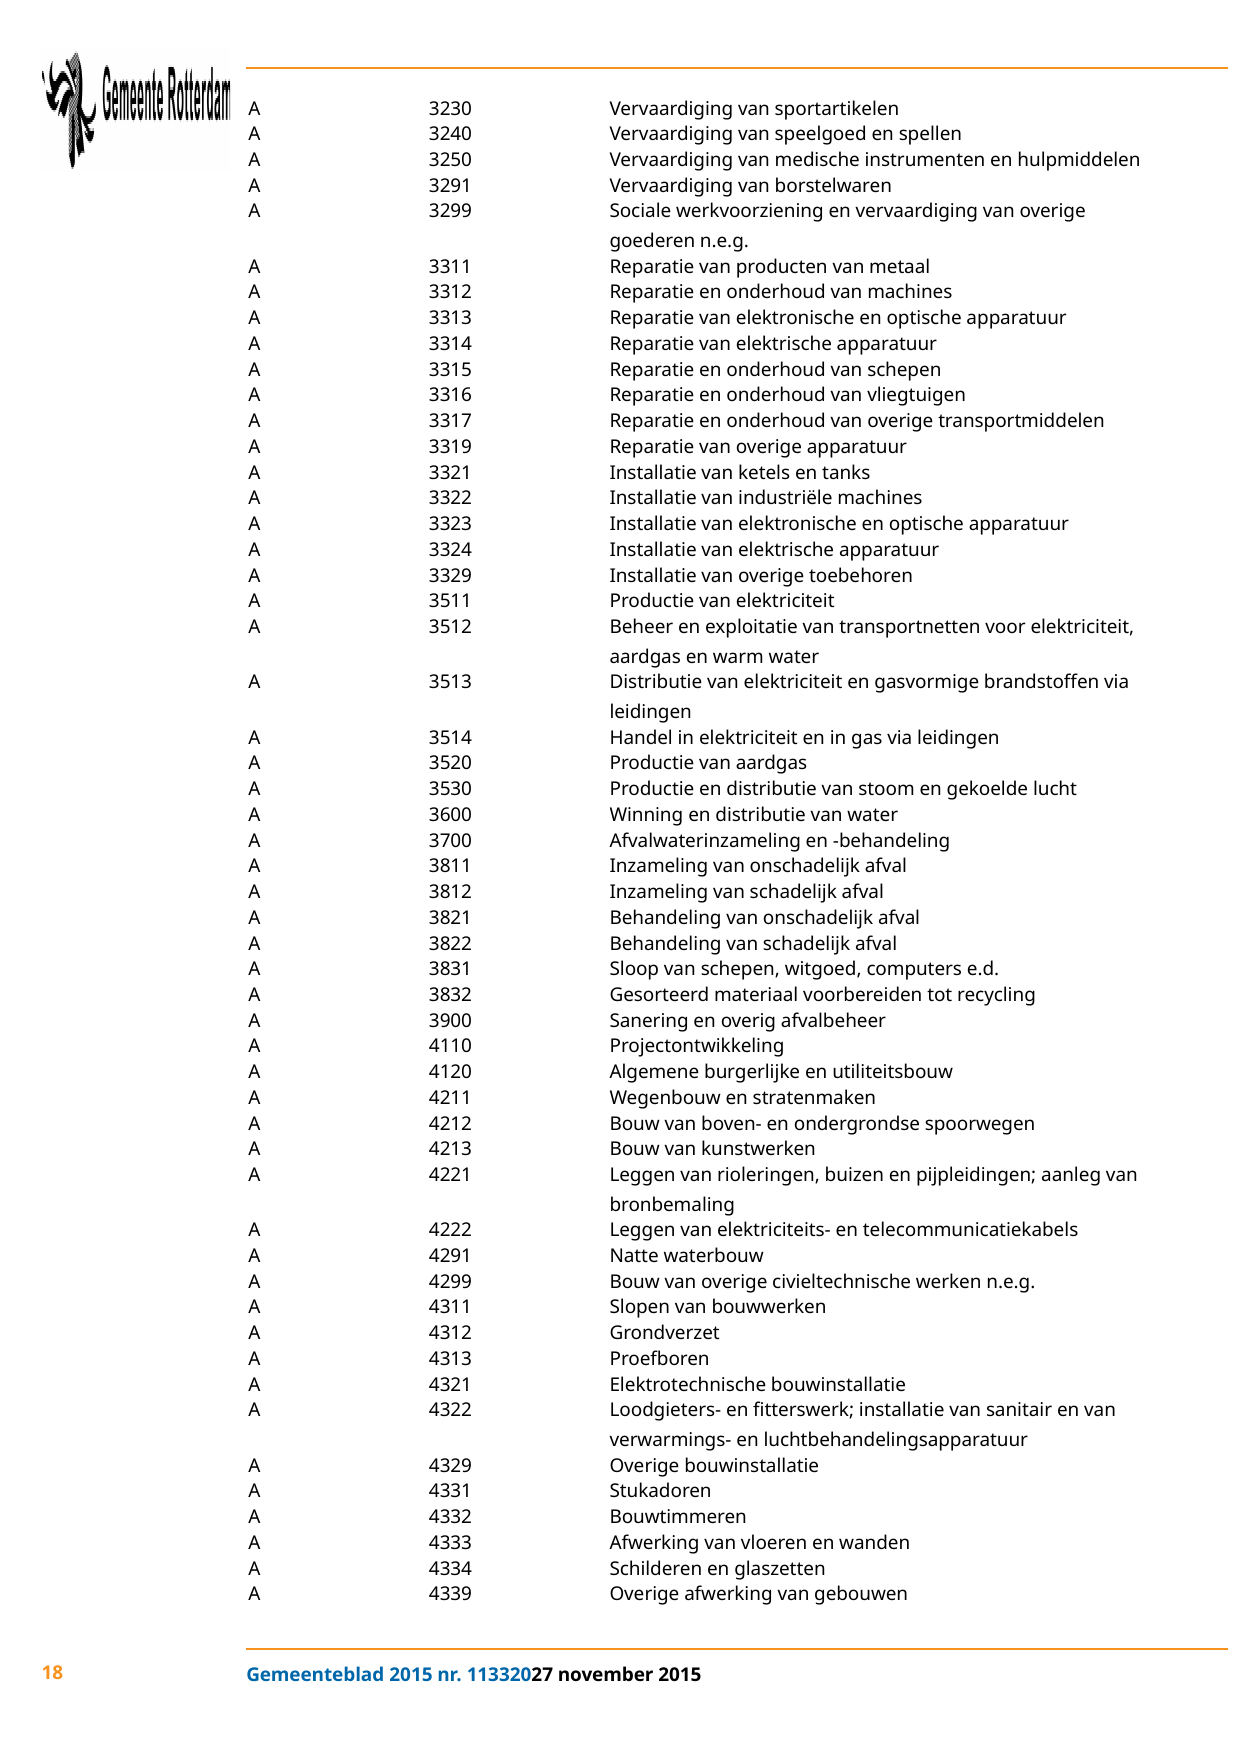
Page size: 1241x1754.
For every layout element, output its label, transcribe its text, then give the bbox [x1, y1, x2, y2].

table_cell 3514 [429, 724, 609, 749]
table_cell Behandeling van onschadelijk afval [609, 904, 1152, 930]
table_cell A [248, 1007, 429, 1033]
table_cell 3240 [429, 121, 609, 146]
table_cell 4110 [429, 1033, 609, 1058]
table_cell Reparatie van elektrische apparatuur [609, 330, 1152, 356]
table_cell 4329 [429, 1452, 609, 1478]
table_cell Installatie van ketels en tanks [609, 459, 1152, 484]
table_cell 3317 [429, 408, 609, 433]
table_cell A [248, 955, 429, 981]
table_cell 3319 [429, 433, 609, 459]
table_cell 3312 [429, 279, 609, 304]
table_cell A [248, 1345, 429, 1371]
table_cell A [248, 408, 429, 433]
table_cell Overige afwerking van gebouwen [609, 1581, 1152, 1606]
table_cell 4331 [429, 1478, 609, 1503]
table_cell Reparatie en onderhoud van schepen [609, 356, 1152, 382]
table_cell A [248, 750, 429, 775]
table_cell Gesorteerd materiaal voorbereiden tot recycling [609, 981, 1152, 1007]
table_cell Leggen van elektriciteits- en telecommunicatiekabels [609, 1217, 1152, 1242]
table_cell 3520 [429, 750, 609, 775]
table_cell 4312 [429, 1320, 609, 1345]
table_cell A [248, 827, 429, 852]
table_cell 3313 [429, 305, 609, 330]
table_cell Sloop van schepen, witgoed, computers e.d. [609, 955, 1152, 981]
table_cell 4339 [429, 1581, 609, 1606]
table_cell 3250 [429, 146, 609, 172]
table_cell Reparatie en onderhoud van vliegtuigen [609, 382, 1152, 407]
table_cell A [248, 510, 429, 536]
table_cell A [248, 1397, 429, 1452]
table_cell 4311 [429, 1294, 609, 1319]
table_cell A [248, 853, 429, 878]
table_cell A [248, 1529, 429, 1555]
table_cell A [248, 1084, 429, 1110]
table_cell Natte waterbouw [609, 1242, 1152, 1268]
table_cell Beheer en exploitatie van transportnetten voor elektriciteit, aardgas en warm water [609, 613, 1152, 668]
table_cell Proefboren [609, 1345, 1152, 1371]
table_cell A [248, 330, 429, 356]
table_cell Slopen van bouwwerken [609, 1294, 1152, 1319]
table_cell 3512 [429, 613, 609, 668]
table_cell 4299 [429, 1268, 609, 1294]
table_cell Bouwtimmeren [609, 1504, 1152, 1529]
table_cell Stukadoren [609, 1478, 1152, 1503]
table_cell 4213 [429, 1136, 609, 1161]
table_cell Behandeling van schadelijk afval [609, 930, 1152, 955]
table_cell Reparatie en onderhoud van machines [609, 279, 1152, 304]
table_cell 3812 [429, 878, 609, 904]
table_cell Bouw van overige civieltechnische werken n.e.g. [609, 1268, 1152, 1294]
table_cell Productie en distributie van stoom en gekoelde lucht [609, 775, 1152, 801]
table_cell 3316 [429, 382, 609, 407]
table_cell A [248, 981, 429, 1007]
table_cell A [248, 613, 429, 668]
table_cell A [248, 1371, 429, 1397]
table_cell 3323 [429, 510, 609, 536]
table_cell Installatie van elektrische apparatuur [609, 536, 1152, 562]
table_cell A [248, 172, 429, 198]
table_cell 4332 [429, 1504, 609, 1529]
table_cell Vervaardiging van sportartikelen [609, 95, 1152, 121]
table_cell A [248, 724, 429, 749]
table_cell Vervaardiging van borstelwaren [609, 172, 1152, 198]
table_cell Leggen van rioleringen, buizen en pijpleidingen; aanleg van bronbemaling [609, 1161, 1152, 1217]
table_cell A [248, 121, 429, 146]
table_cell 3321 [429, 459, 609, 484]
table_cell Afwerking van vloeren en wanden [609, 1529, 1152, 1555]
table_cell Installatie van industriële machines [609, 485, 1152, 510]
table_cell A [248, 930, 429, 955]
table_cell Reparatie van producten van metaal [609, 253, 1152, 279]
table_cell 3291 [429, 172, 609, 198]
table_cell A [248, 433, 429, 459]
table_cell A [248, 1320, 429, 1345]
table_cell 4291 [429, 1242, 609, 1268]
table_cell A [248, 1478, 429, 1503]
table_cell 3230 [429, 95, 609, 121]
table_cell Handel in elektriciteit en in gas via leidingen [609, 724, 1152, 749]
table_cell A [248, 588, 429, 613]
table_cell A [248, 1294, 429, 1319]
table_cell A [248, 1033, 429, 1058]
table_cell 3311 [429, 253, 609, 279]
table_cell A [248, 1452, 429, 1478]
table_cell Installatie van overige toebehoren [609, 562, 1152, 587]
table_cell 3900 [429, 1007, 609, 1033]
table_cell A [248, 1268, 429, 1294]
table_cell 3511 [429, 588, 609, 613]
picture [41, 47, 231, 172]
table_cell Vervaardiging van medische instrumenten en hulpmiddelen [609, 146, 1152, 172]
table_cell 3314 [429, 330, 609, 356]
table_cell 3822 [429, 930, 609, 955]
table_cell A [248, 1058, 429, 1084]
table_cell Loodgieters- en fitterswerk; installatie van sanitair en van verwarmings- en luchtbehandelingsapparatuur [609, 1397, 1152, 1452]
table_cell 3831 [429, 955, 609, 981]
table_cell A [248, 305, 429, 330]
table_cell Grondverzet [609, 1320, 1152, 1345]
table_cell 3324 [429, 536, 609, 562]
table_cell Projectontwikkeling [609, 1033, 1152, 1058]
table_cell A [248, 1217, 429, 1242]
table_cell A [248, 198, 429, 253]
table_cell Reparatie van overige apparatuur [609, 433, 1152, 459]
table_cell Algemene burgerlijke en utiliteitsbouw [609, 1058, 1152, 1084]
table_cell A [248, 95, 429, 121]
table_cell Productie van elektriciteit [609, 588, 1152, 613]
table_cell A [248, 562, 429, 587]
table_cell 3329 [429, 562, 609, 587]
table_cell A [248, 356, 429, 382]
table_cell 4333 [429, 1529, 609, 1555]
table_cell A [248, 878, 429, 904]
table_cell Elektrotechnische bouwinstallatie [609, 1371, 1152, 1397]
table_cell Vervaardiging van speelgoed en spellen [609, 121, 1152, 146]
table_cell A [248, 382, 429, 407]
table_cell A [248, 904, 429, 930]
table_cell A [248, 1555, 429, 1581]
table_cell Winning en distributie van water [609, 801, 1152, 827]
table_cell Sociale werkvoorziening en vervaardiging van overige goederen n.e.g. [609, 198, 1152, 253]
table_cell 3600 [429, 801, 609, 827]
table_cell Bouw van kunstwerken [609, 1136, 1152, 1161]
table_cell Productie van aardgas [609, 750, 1152, 775]
table_cell A [248, 459, 429, 484]
table_cell A [248, 1504, 429, 1529]
table_cell 3700 [429, 827, 609, 852]
table_cell Installatie van elektronische en optische apparatuur [609, 510, 1152, 536]
table_cell Distributie van elektriciteit en gasvormige brandstoffen via leidingen [609, 669, 1152, 724]
table_cell Sanering en overig afvalbeheer [609, 1007, 1152, 1033]
table_cell 3530 [429, 775, 609, 801]
table_cell Reparatie en onderhoud van overige transportmiddelen [609, 408, 1152, 433]
table_cell Overige bouwinstallatie [609, 1452, 1152, 1478]
table_cell Schilderen en glaszetten [609, 1555, 1152, 1581]
table_cell A [248, 1161, 429, 1217]
table_cell 3299 [429, 198, 609, 253]
table_cell 3832 [429, 981, 609, 1007]
table_cell A [248, 1242, 429, 1268]
table_cell Wegenbouw en stratenmaken [609, 1084, 1152, 1110]
table_cell A [248, 279, 429, 304]
table_cell A [248, 1136, 429, 1161]
table_cell A [248, 775, 429, 801]
table_cell 4212 [429, 1110, 609, 1136]
table_cell 3821 [429, 904, 609, 930]
table_cell 4120 [429, 1058, 609, 1084]
table_cell Inzameling van schadelijk afval [609, 878, 1152, 904]
table_cell A [248, 1581, 429, 1606]
table_cell 4321 [429, 1371, 609, 1397]
table_cell A [248, 1110, 429, 1136]
table_cell Afvalwaterinzameling en -behandeling [609, 827, 1152, 852]
table_cell Inzameling van onschadelijk afval [609, 853, 1152, 878]
table_cell A [248, 485, 429, 510]
table_cell 3322 [429, 485, 609, 510]
table_cell A [248, 536, 429, 562]
table_cell 4221 [429, 1161, 609, 1217]
table_cell 4211 [429, 1084, 609, 1110]
table_cell 4313 [429, 1345, 609, 1371]
table_cell 3811 [429, 853, 609, 878]
table_cell Bouw van boven- en ondergrondse spoorwegen [609, 1110, 1152, 1136]
table_cell A [248, 801, 429, 827]
table_cell 4222 [429, 1217, 609, 1242]
table_cell A [248, 146, 429, 172]
table_cell 3315 [429, 356, 609, 382]
table_cell 3513 [429, 669, 609, 724]
table_cell A [248, 253, 429, 279]
table_cell 4322 [429, 1397, 609, 1452]
table_cell Reparatie van elektronische en optische apparatuur [609, 305, 1152, 330]
table_cell A [248, 669, 429, 724]
table_cell 4334 [429, 1555, 609, 1581]
